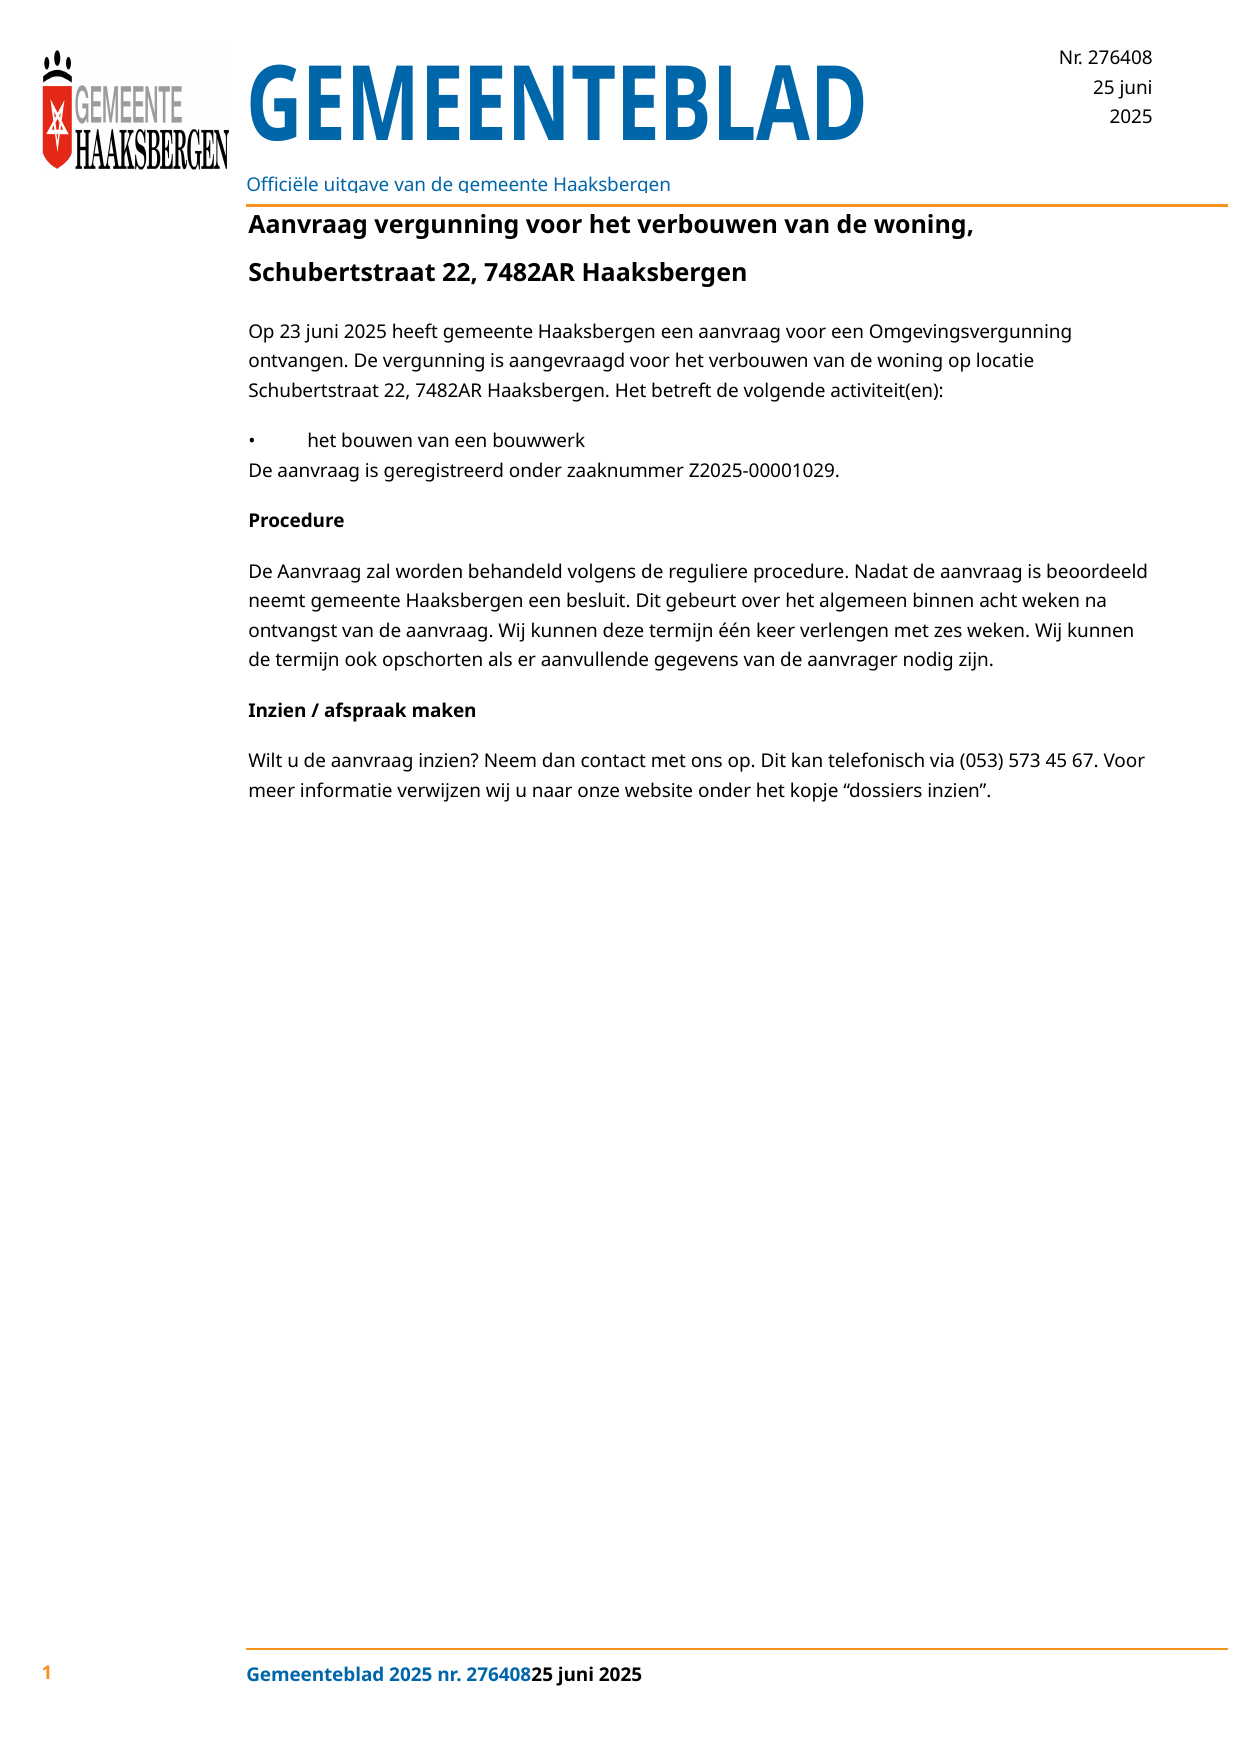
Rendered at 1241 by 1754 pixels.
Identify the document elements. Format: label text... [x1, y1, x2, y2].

picture [41, 47, 231, 172]
text De aanvraag is geregistreerd onder zaaknummer Z2025-00001029. [248, 457, 1152, 483]
text Inzien / afspraak maken [248, 697, 1152, 723]
text Procedure [248, 507, 1152, 533]
list het bouwen van een bouwwerk [248, 427, 1152, 453]
text De Aanvraag zal worden behandeld volgens de reguliere procedure. Nadat de aanvraag is beoordeeld neemt gemeente Haaksbergen een besluit. Dit gebeurt over het algemeen binnen acht weken na ontvangst van de aanvraag. Wij kunnen deze termijn één keer verlengen met zes weken. Wij kunnen de termijn ook opschorten als er aanvullende gegevens van de aanvrager nodig zijn. [248, 558, 1152, 672]
text Aanvraag vergunning voor het verbouwen van de woning, Schubertstraat 22, 7482AR Haaksbergen [248, 207, 1152, 288]
text Op 23 juni 2025 heeft gemeente Haaksbergen een aanvraag voor een Omgevingsvergunning ontvangen. De vergunning is aangevraagd voor het verbouwen van de woning op locatie Schubertstraat 22, 7482AR Haaksbergen. Het betreft de volgende activiteit(en): [248, 318, 1152, 403]
text Wilt u de aanvraag inzien? Neem dan contact met ons op. Dit kan telefonisch via (053) 573 45 67. Voor meer informatie verwijzen wij u naar onze website onder het kopje “dossiers inzien”. [248, 747, 1152, 803]
